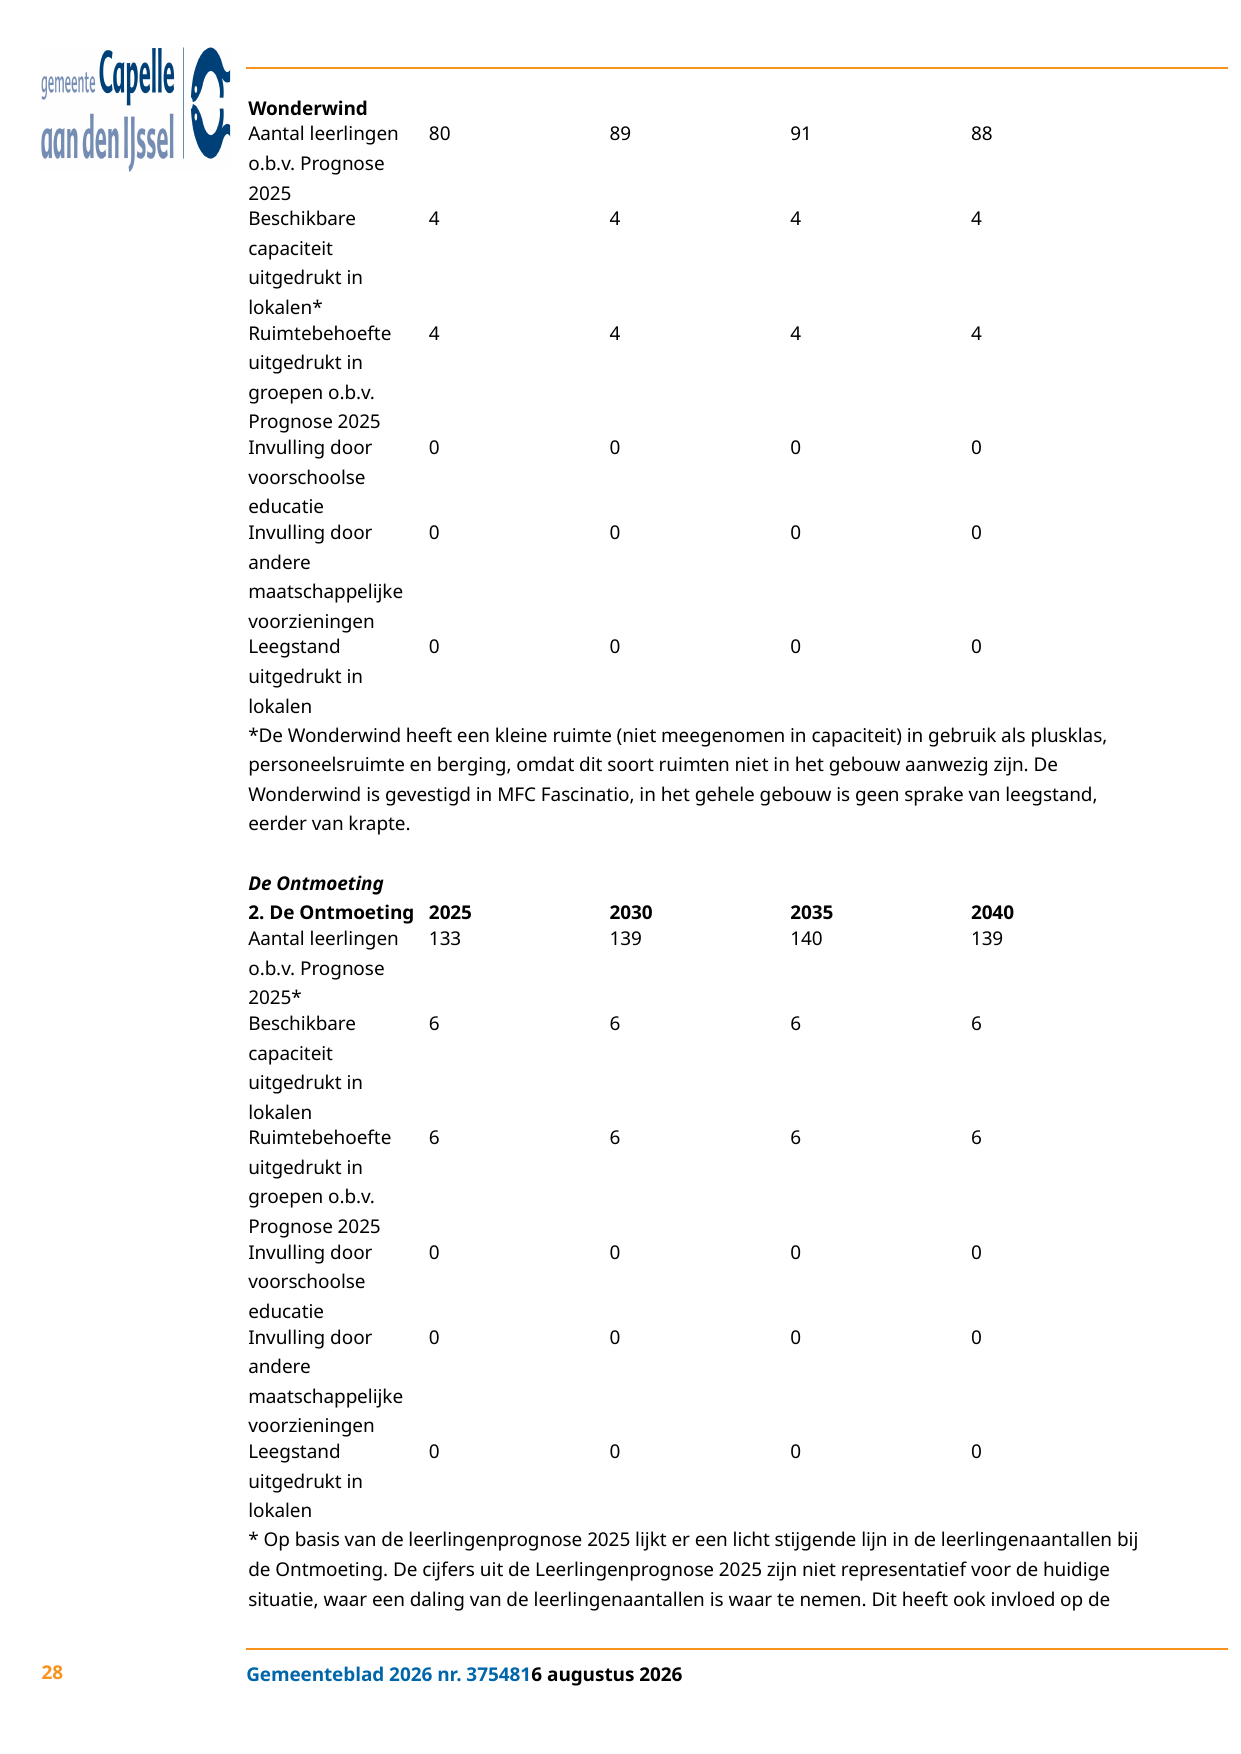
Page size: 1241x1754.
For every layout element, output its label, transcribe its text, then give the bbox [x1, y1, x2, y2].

table_cell Invulling door andere maatschappelijke voorzieningen [248, 1324, 429, 1438]
table_cell 6 [429, 1010, 609, 1124]
table_cell 89 [609, 121, 790, 205]
table_cell 6 [790, 1010, 971, 1124]
table_cell 0 [609, 1324, 790, 1438]
table_cell 4 [971, 205, 1152, 320]
picture [41, 47, 231, 172]
table_cell 0 [429, 434, 609, 519]
table_cell 0 [790, 1324, 971, 1438]
table_cell 0 [790, 1439, 971, 1523]
table_cell 0 [429, 519, 609, 634]
table_cell Ruimtebehoefte uitgedrukt in groepen o.b.v. Prognose 2025 [248, 320, 429, 434]
table_cell 0 [790, 1239, 971, 1324]
table_cell 80 [429, 121, 609, 205]
table_cell 0 [790, 634, 971, 719]
table_header 2025 [429, 900, 609, 925]
table_cell 0 [609, 519, 790, 634]
table_header 2040 [971, 900, 1152, 925]
table_cell 88 [971, 121, 1152, 205]
table_cell Ruimtebehoefte uitgedrukt in groepen o.b.v. Prognose 2025 [248, 1125, 429, 1239]
table_cell 0 [429, 634, 609, 719]
table_cell Beschikbare capaciteit uitgedrukt in lokalen [248, 1010, 429, 1124]
table_cell 4 [609, 320, 790, 434]
table_cell 6 [971, 1125, 1152, 1239]
table_cell Beschikbare capaciteit uitgedrukt in lokalen* [248, 205, 429, 320]
table_header Wonderwind [248, 95, 429, 121]
table_header [971, 95, 1152, 121]
table_cell 0 [609, 1439, 790, 1523]
table_header 2030 [609, 900, 790, 925]
table_cell 0 [971, 1439, 1152, 1523]
text * Op basis van de leerlingenprognose 2025 lijkt er een licht stijgende lijn in de leerlingenaantallen bij de Ontmoeting. De cijfers uit de Leerlingenprognose 2025 zijn niet representatief voor de huidige situatie, waar een daling van de leerlingenaantallen is waar te nemen. Dit heeft ook invloed op de [248, 1527, 1152, 1611]
table_cell Invulling door andere maatschappelijke voorzieningen [248, 519, 429, 634]
table_cell 6 [609, 1010, 790, 1124]
table_header 2035 [790, 900, 971, 925]
table_cell 4 [429, 205, 609, 320]
table_cell 139 [609, 925, 790, 1010]
table_cell 6 [429, 1125, 609, 1239]
table_cell 0 [971, 634, 1152, 719]
table_header 2. De Ontmoeting [248, 900, 429, 925]
table_cell 6 [609, 1125, 790, 1239]
table_cell 4 [790, 205, 971, 320]
table_cell 4 [790, 320, 971, 434]
text De Ontmoeting [248, 870, 1152, 896]
table_cell 4 [429, 320, 609, 434]
table_cell 133 [429, 925, 609, 1010]
text *De Wonderwind heeft een kleine ruimte (niet meegenomen in capaciteit) in gebruik als plusklas, personeelsruimte en berging, omdat dit soort ruimten niet in het gebouw aanwezig zijn. De Wonderwind is gevestigd in MFC Fascinatio, in het gehele gebouw is geen sprake van leegstand, eerder van krapte. [248, 722, 1152, 836]
table_cell 4 [609, 205, 790, 320]
table_cell 0 [971, 519, 1152, 634]
table_cell 0 [790, 519, 971, 634]
table_header [609, 95, 790, 121]
table_cell 0 [790, 434, 971, 519]
table_cell Invulling door voorschoolse educatie [248, 1239, 429, 1324]
table_cell 0 [429, 1239, 609, 1324]
table_cell 4 [971, 320, 1152, 434]
table_cell 0 [429, 1324, 609, 1438]
table_cell 0 [971, 1324, 1152, 1438]
table_cell 139 [971, 925, 1152, 1010]
table_cell Invulling door voorschoolse educatie [248, 434, 429, 519]
table_cell Aantal leerlingen o.b.v. Prognose 2025* [248, 925, 429, 1010]
table_cell Leegstand uitgedrukt in lokalen [248, 634, 429, 719]
table_cell 0 [429, 1439, 609, 1523]
table_cell 6 [790, 1125, 971, 1239]
table_cell 0 [609, 1239, 790, 1324]
table_cell 0 [609, 434, 790, 519]
table_cell 0 [971, 434, 1152, 519]
table_cell 91 [790, 121, 971, 205]
table_header [790, 95, 971, 121]
table_cell Leegstand uitgedrukt in lokalen [248, 1439, 429, 1523]
table_cell 0 [971, 1239, 1152, 1324]
table_header [429, 95, 609, 121]
table_cell 6 [971, 1010, 1152, 1124]
table_cell 0 [609, 634, 790, 719]
table_cell 140 [790, 925, 971, 1010]
table_cell Aantal leerlingen o.b.v. Prognose 2025 [248, 121, 429, 205]
